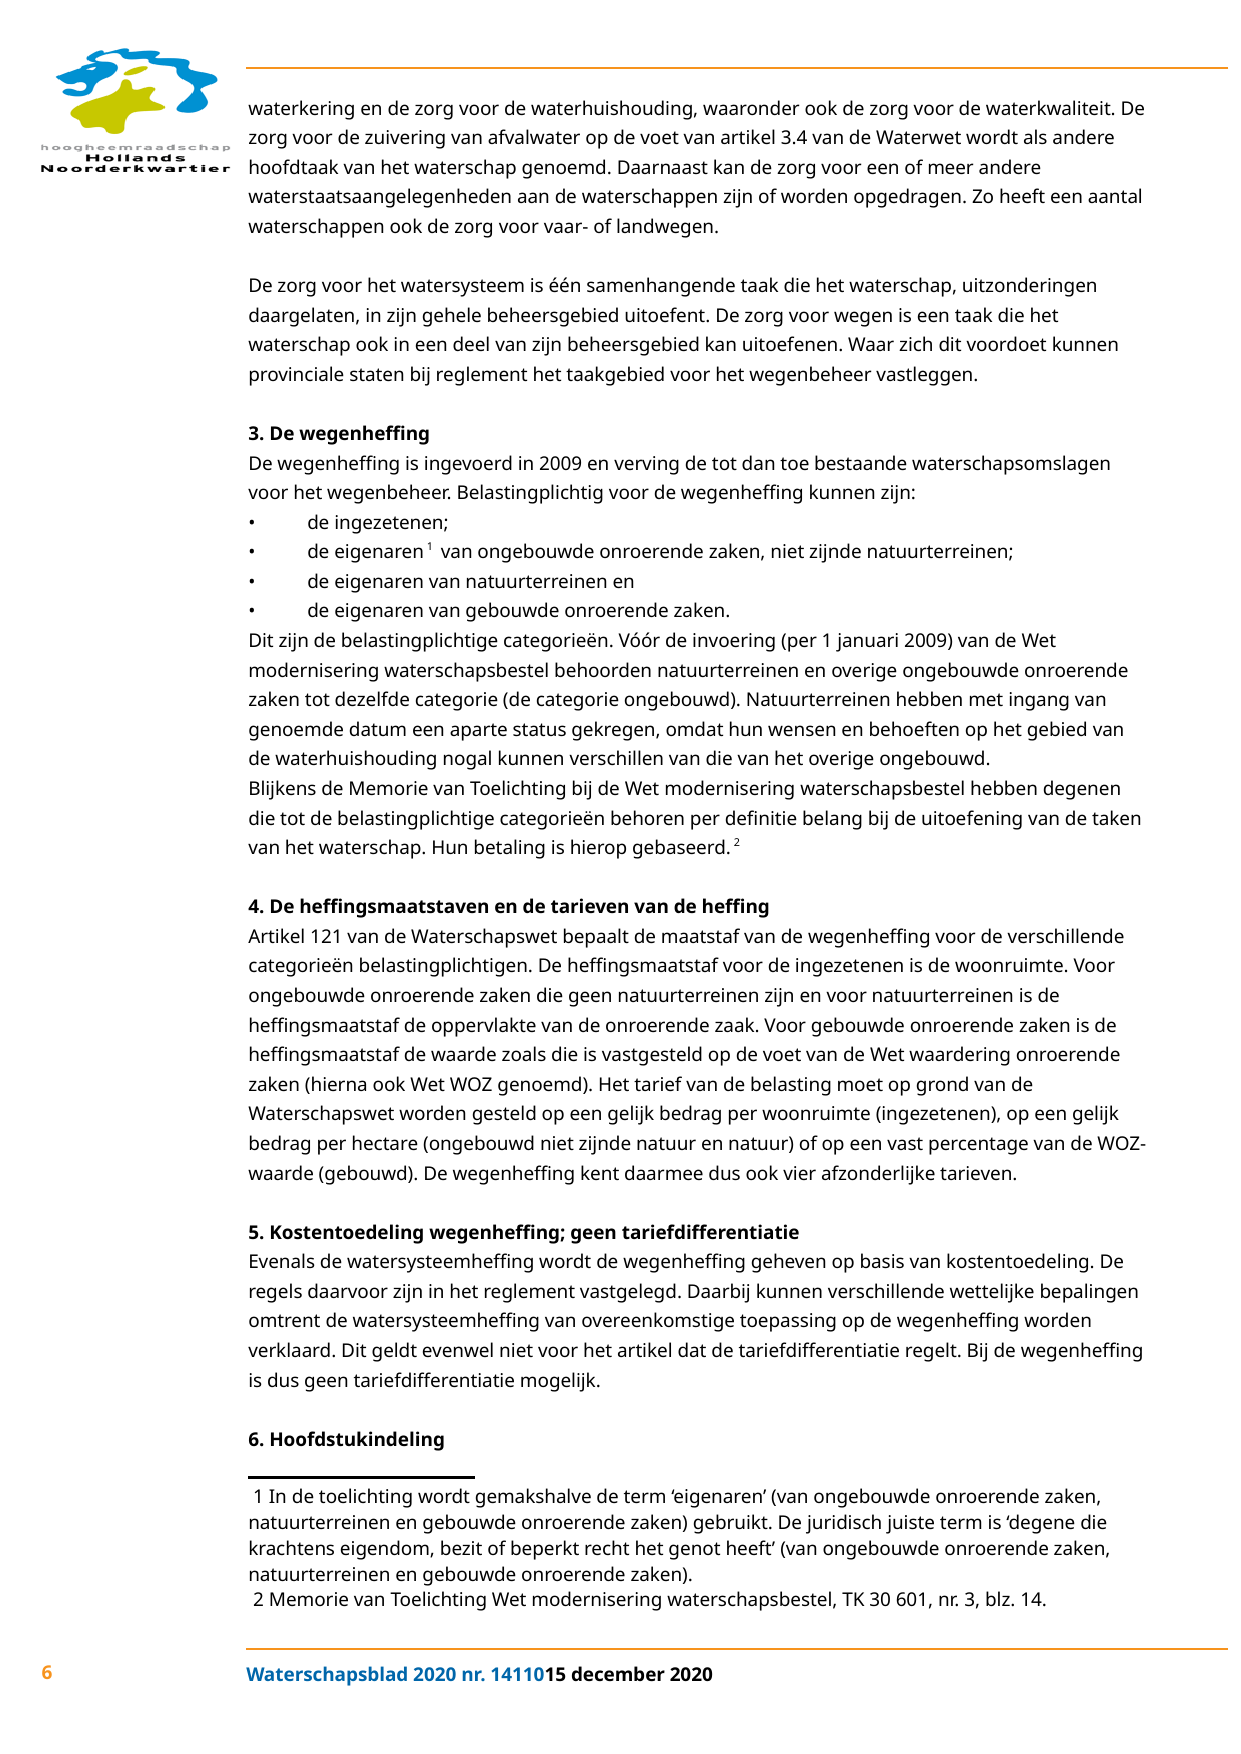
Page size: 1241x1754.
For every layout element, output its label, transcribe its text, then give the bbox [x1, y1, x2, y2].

text Evenals de watersysteemheffing wordt de wegenheffing geheven op basis van kostentoedeling. De regels daarvoor zijn in het reglement vastgelegd. Daarbij kunnen verschillende wettelijke bepalingen omtrent de watersysteemheffing van overeenkomstige toepassing op de wegenheffing worden verklaard. Dit geldt evenwel niet voor het artikel dat de tariefdifferentiatie regelt. Bij de wegenheffing is dus geen tariefdifferentiatie mogelijk. [248, 1248, 1152, 1393]
text Blijkens de Memorie van Toelichting bij de Wet modernisering waterschapsbestel hebben degenen die tot de belastingplichtige categorieën behoren per definitie belang bij de uitoefening van de taken van het waterschap. Hun betaling is hierop gebaseerd. [248, 775, 1152, 860]
list de eigenaren van natuurterreinen en [248, 568, 1152, 594]
picture [41, 47, 231, 172]
list de ingezetenen; [248, 509, 1152, 535]
text 5. Kostentoedeling wegenheffing; geen tariefdifferentiatie [248, 1219, 1152, 1245]
list de eigenaren van ongebouwde onroerende zaken, niet zijnde natuurterreinen; [248, 538, 1152, 564]
text De zorg voor het watersysteem is één samenhangende taak die het waterschap, uitzonderingen daargelaten, in zijn gehele beheersgebied uitoefent. De zorg voor wegen is een taak die het waterschap ook in een deel van zijn beheersgebied kan uitoefenen. Waar zich dit voordoet kunnen provinciale staten bij reglement het taakgebied voor het wegenbeheer vastleggen. [248, 272, 1152, 387]
text Dit zijn de belastingplichtige categorieën. Vóór de invoering (per 1 januari 2009) van de Wet modernisering waterschapsbestel behoorden natuurterreinen en overige ongebouwde onroerende zaken tot dezelfde categorie (de categorie ongebouwd). Natuurterreinen hebben met ingang van genoemde datum een aparte status gekregen, omdat hun wensen en behoeften op het gebied van de waterhuishouding nogal kunnen verschillen van die van het overige ongebouwd. [248, 627, 1152, 771]
text 6. Hoofdstukindeling [248, 1426, 1152, 1452]
list de eigenaren van gebouwde onroerende zaken. [248, 598, 1152, 623]
text Memorie van Toelichting Wet modernisering waterschapsbestel, TK 30 601, nr. 3, blz. 14. [248, 1586, 1152, 1612]
text Artikel 121 van de Waterschapswet bepaalt de maatstaf van de wegenheffing voor de verschillende categorieën belastingplichtigen. De heffingsmaatstaf voor de ingezetenen is de woonruimte. Voor ongebouwde onroerende zaken die geen natuurterreinen zijn en voor natuurterreinen is de heffingsmaatstaf de oppervlakte van de onroerende zaak. Voor gebouwde onroerende zaken is de heffingsmaatstaf de waarde zoals die is vastgesteld op de voet van de Wet waardering onroerende zaken (hierna ook Wet WOZ genoemd). Het tarief van de belasting moet op grond van de Waterschapswet worden gesteld op een gelijk bedrag per woonruimte (ingezetenen), op een gelijk bedrag per hectare (ongebouwd niet zijnde natuur en natuur) of op een vast percentage van de WOZ-waarde (gebouwd). De wegenheffing kent daarmee dus ook vier afzonderlijke tarieven. [248, 923, 1152, 1186]
text De wegenheffing is ingevoerd in 2009 en verving de tot dan toe bestaande waterschapsomslagen voor het wegenbeheer. Belastingplichtig voor de wegenheffing kunnen zijn: [248, 450, 1152, 505]
list In de toelichting wordt gemakshalve de term ‘eigenaren’ (van ongebouwde onroerende zaken, natuurterreinen en gebouwde onroerende zaken) gebruikt. De juridisch juiste term is ‘degene die krachtens eigendom, bezit of beperkt recht het genot heeft’ (van ongebouwde onroerende zaken, natuurterreinen en gebouwde onroerende zaken). [248, 1483, 1152, 1586]
text 3. De wegenheffing [248, 420, 1152, 446]
text 4. De heffingsmaatstaven en de tarieven van de heffing [248, 893, 1152, 919]
text waterkering en de zorg voor de waterhuishouding, waaronder ook de zorg voor de waterkwaliteit. De zorg voor de zuivering van afvalwater op de voet van artikel 3.4 van de Waterwet wordt als andere hoofdtaak van het waterschap genoemd. Daarnaast kan de zorg voor een of meer andere waterstaatsaangelegenheden aan de waterschappen zijn of worden opgedragen. Zo heeft een aantal waterschappen ook de zorg voor vaar- of landwegen. [248, 95, 1152, 239]
